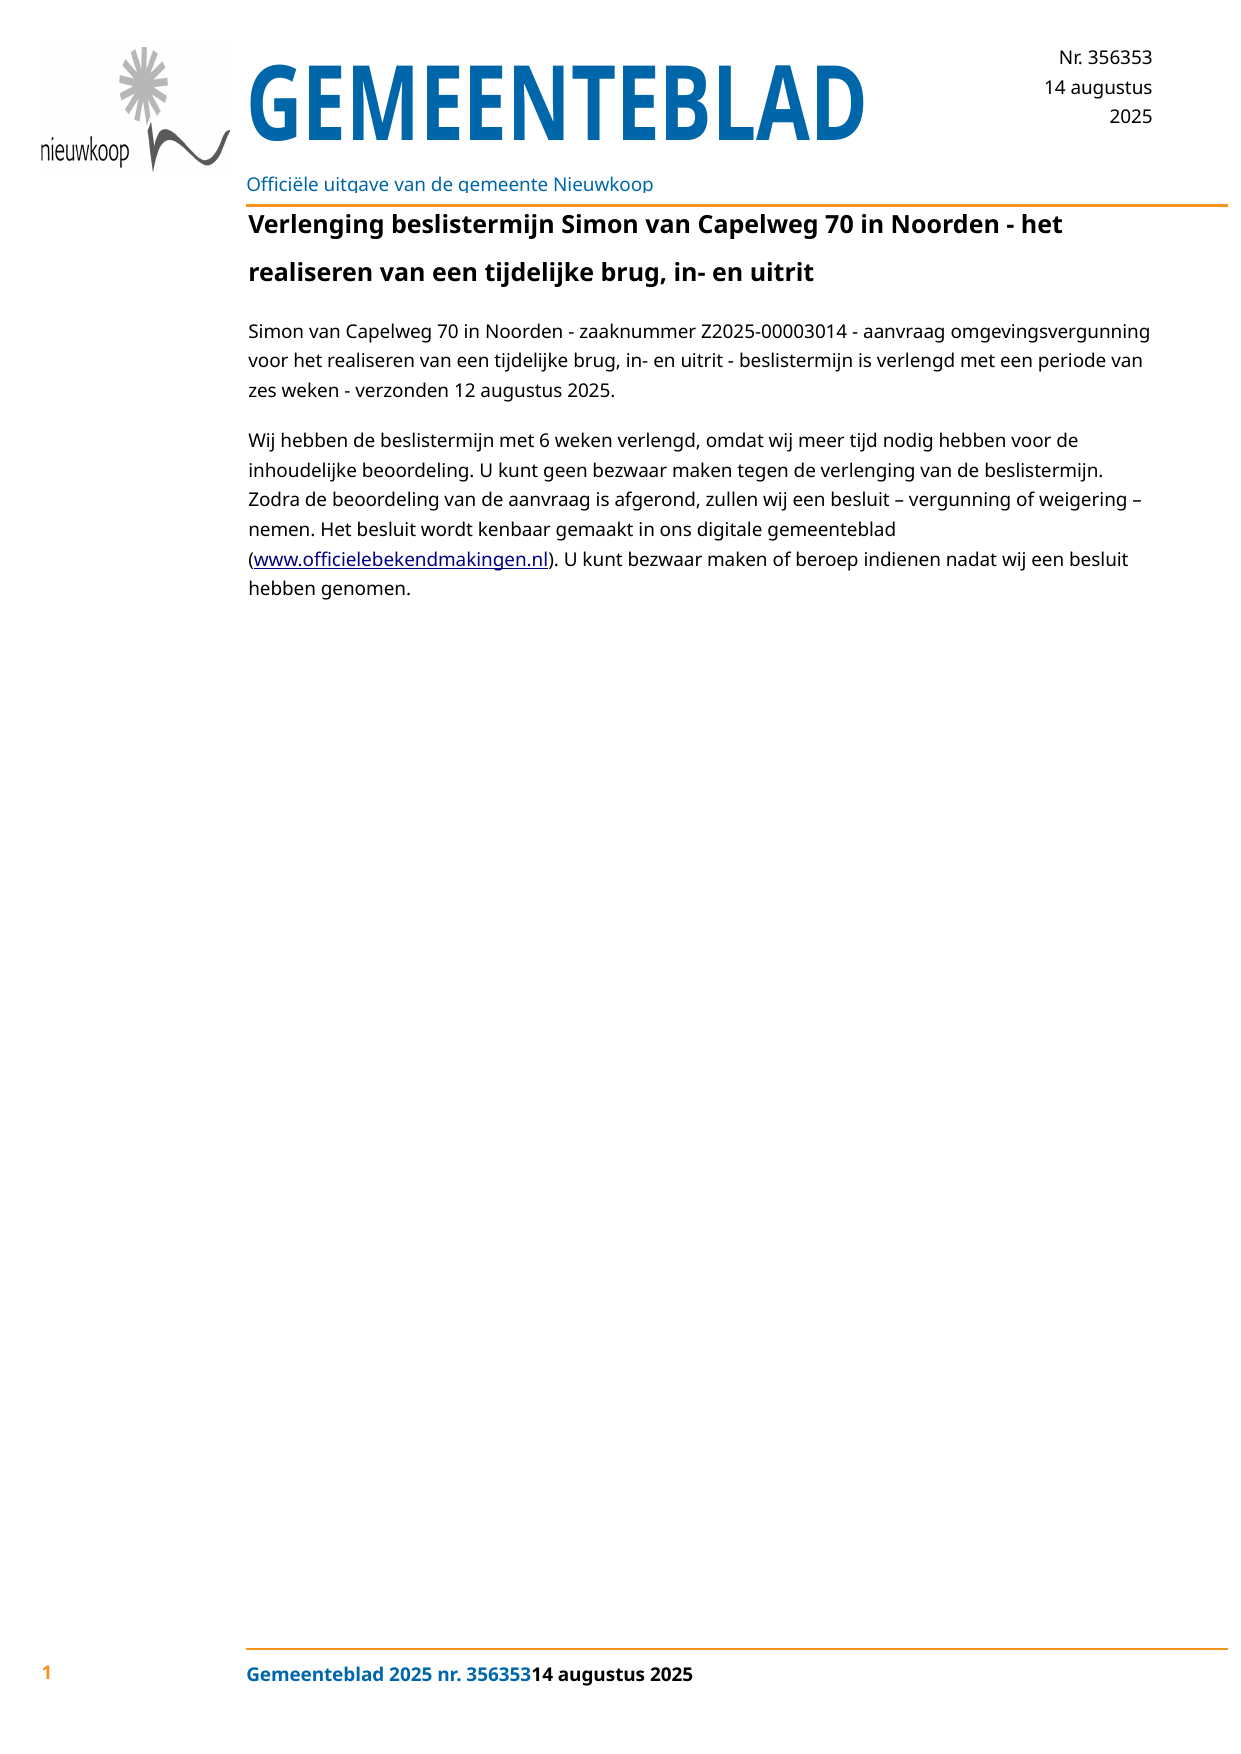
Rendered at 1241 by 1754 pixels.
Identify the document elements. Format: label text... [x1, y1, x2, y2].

text Verlenging beslistermijn Simon van Capelweg 70 in Noorden - het realiseren van een tijdelijke brug, in- en uitrit [248, 207, 1152, 288]
picture [41, 47, 231, 172]
text Simon van Capelweg 70 in Noorden - zaaknummer Z2025-00003014 - aanvraag omgevingsvergunning voor het realiseren van een tijdelijke brug, in- en uitrit - beslistermijn is verlengd met een periode van zes weken - verzonden 12 augustus 2025. [248, 318, 1152, 403]
text Wij hebben de beslistermijn met 6 weken verlengd, omdat wij meer tijd nodig hebben voor de inhoudelijke beoordeling. U kunt geen bezwaar maken tegen de verlenging van de beslistermijn. Zodra de beoordeling van de aanvraag is afgerond, zullen wij een besluit – vergunning of weigering – nemen. Het besluit wordt kenbaar gemaakt in ons digitale gemeenteblad (www.officielebekendmakingen.nl). U kunt bezwaar maken of beroep indienen nadat wij een besluit hebben genomen. [248, 427, 1152, 601]
